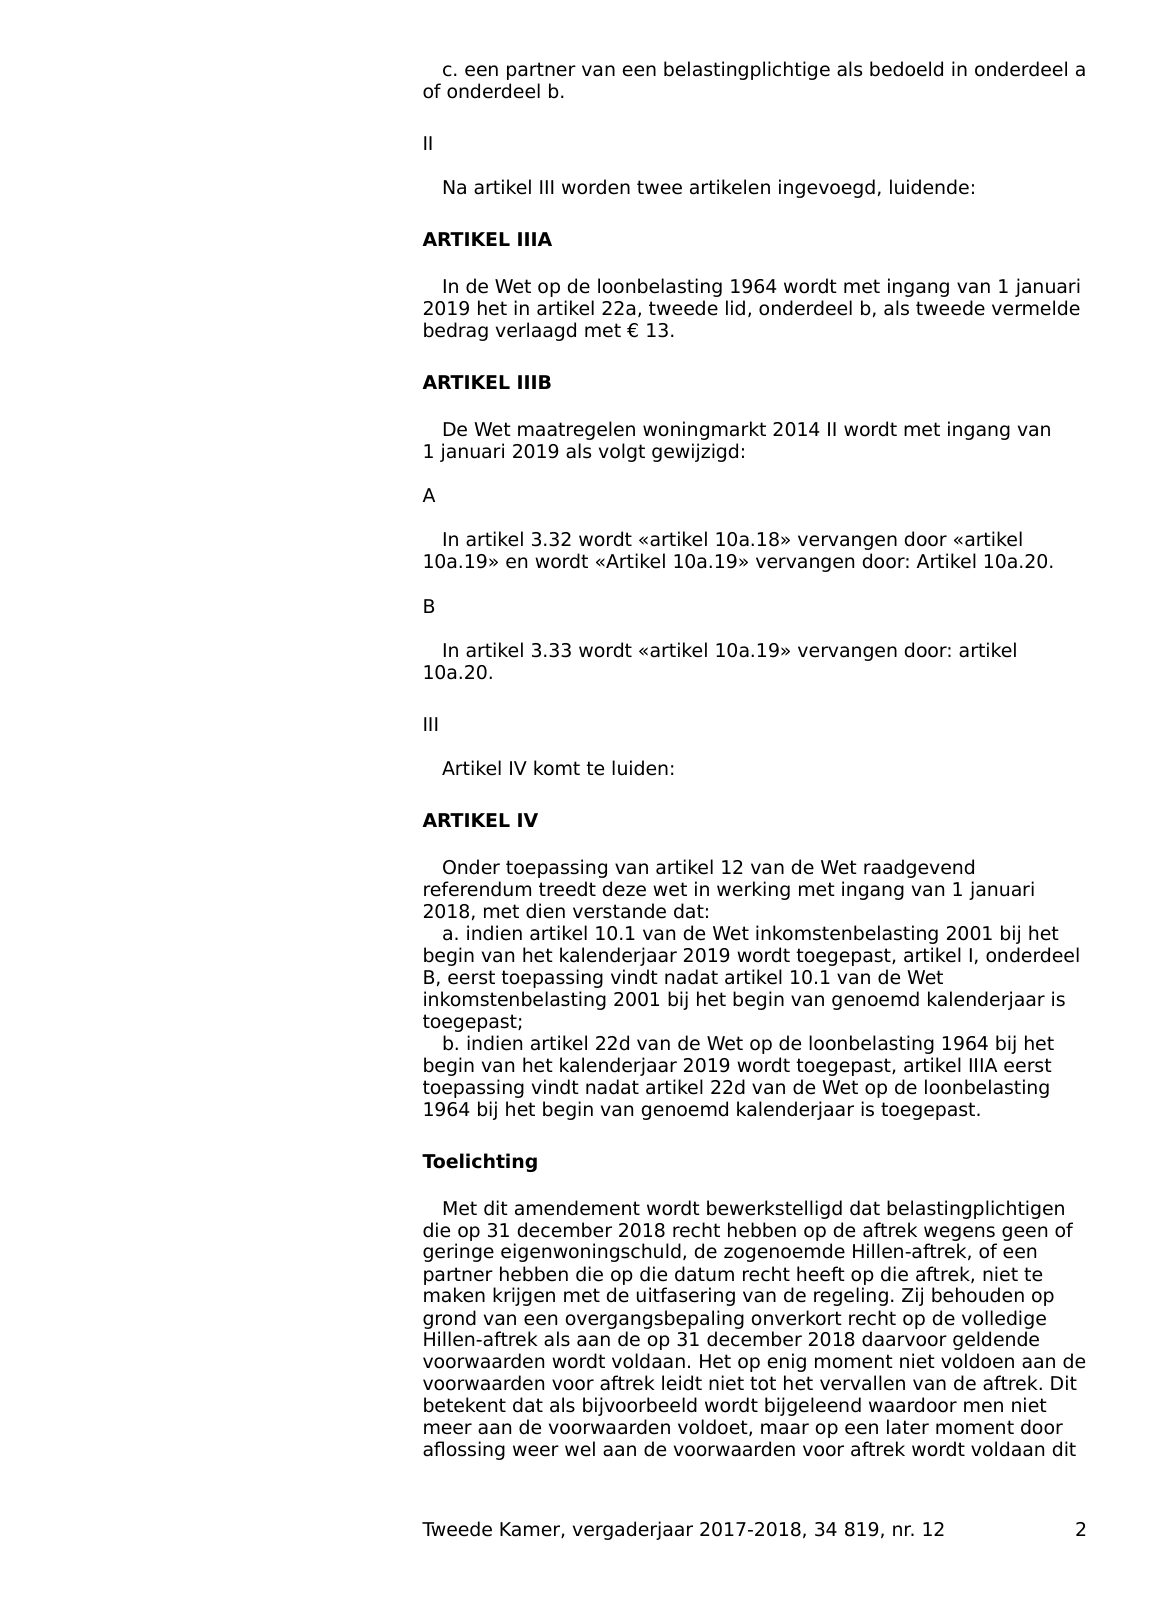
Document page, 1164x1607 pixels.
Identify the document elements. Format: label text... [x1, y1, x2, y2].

text a. indien artikel 10.1 van de Wet inkomstenbelasting 2001 bij het begin van het kalenderjaar 2019 wordt toegepast, artikel I, onderdeel B, eerst toepassing vindt nadat artikel 10.1 van de Wet inkomstenbelasting 2001 bij het begin van genoemd kalenderjaar is toegepast; [422, 923, 1087, 1033]
text In de Wet op de loonbelasting 1964 wordt met ingang van 1 januari 2019 het in artikel 22a, tweede lid, onderdeel b, als tweede vermelde bedrag verlaagd met € 13. [422, 276, 1087, 342]
subtitle ARTIKEL IIIA [422, 229, 1087, 251]
text Met dit amendement wordt bewerkstelligd dat belastingplichtigen die op 31 december 2018 recht hebben op de aftrek wegens geen of geringe eigenwoningschuld, de zogenoemde Hillen-aftrek, of een partner hebben die op die datum recht heeft op die aftrek, niet te maken krijgen met de uitfasering van de regeling. Zij behouden op grond van een overgangsbepaling onverkort recht op de volledige Hillen-aftrek als aan de op 31 december 2018 daarvoor geldende voorwaarden wordt voldaan. Het op enig moment niet voldoen aan de voorwaarden voor aftrek leidt niet tot het vervallen van de aftrek. Dit betekent dat als bijvoorbeeld wordt bijgeleend waardoor men niet meer aan de voorwaarden voldoet, maar op een later moment door aflossing weer wel aan de voorwaarden voor aftrek wordt voldaan dit [422, 1197, 1087, 1461]
text Na artikel III worden twee artikelen ingevoegd, luidende: [422, 177, 1087, 199]
text A [422, 485, 1087, 507]
subtitle Toelichting [422, 1151, 1087, 1172]
text Onder toepassing van artikel 12 van de Wet raadgevend referendum treedt deze wet in werking met ingang van 1 januari 2018, met dien verstande dat: [422, 857, 1087, 923]
text c. een partner van een belastingplichtige als bedoeld in onderdeel a of onderdeel b. [422, 59, 1087, 103]
subtitle III [422, 714, 1087, 736]
text In artikel 3.32 wordt «artikel 10a.18» vervangen door «artikel 10a.19» en wordt «Artikel 10a.19» vervangen door: Artikel 10a.20. [422, 529, 1087, 573]
text In artikel 3.33 wordt «artikel 10a.19» vervangen door: artikel 10a.20. [422, 640, 1087, 684]
text b. indien artikel 22d van de Wet op de loonbelasting 1964 bij het begin van het kalenderjaar 2019 wordt toegepast, artikel IIIA eerst toepassing vindt nadat artikel 22d van de Wet op de loonbelasting 1964 bij het begin van genoemd kalenderjaar is toegepast. [422, 1033, 1087, 1121]
subtitle ARTIKEL IV [422, 810, 1087, 832]
subtitle II [422, 133, 1087, 155]
text B [422, 596, 1087, 617]
subtitle ARTIKEL IIIB [422, 372, 1087, 394]
text Artikel IV komt te luiden: [422, 758, 1087, 780]
text De Wet maatregelen woningmarkt 2014 II wordt met ingang van 1 januari 2019 als volgt gewijzigd: [422, 419, 1087, 463]
